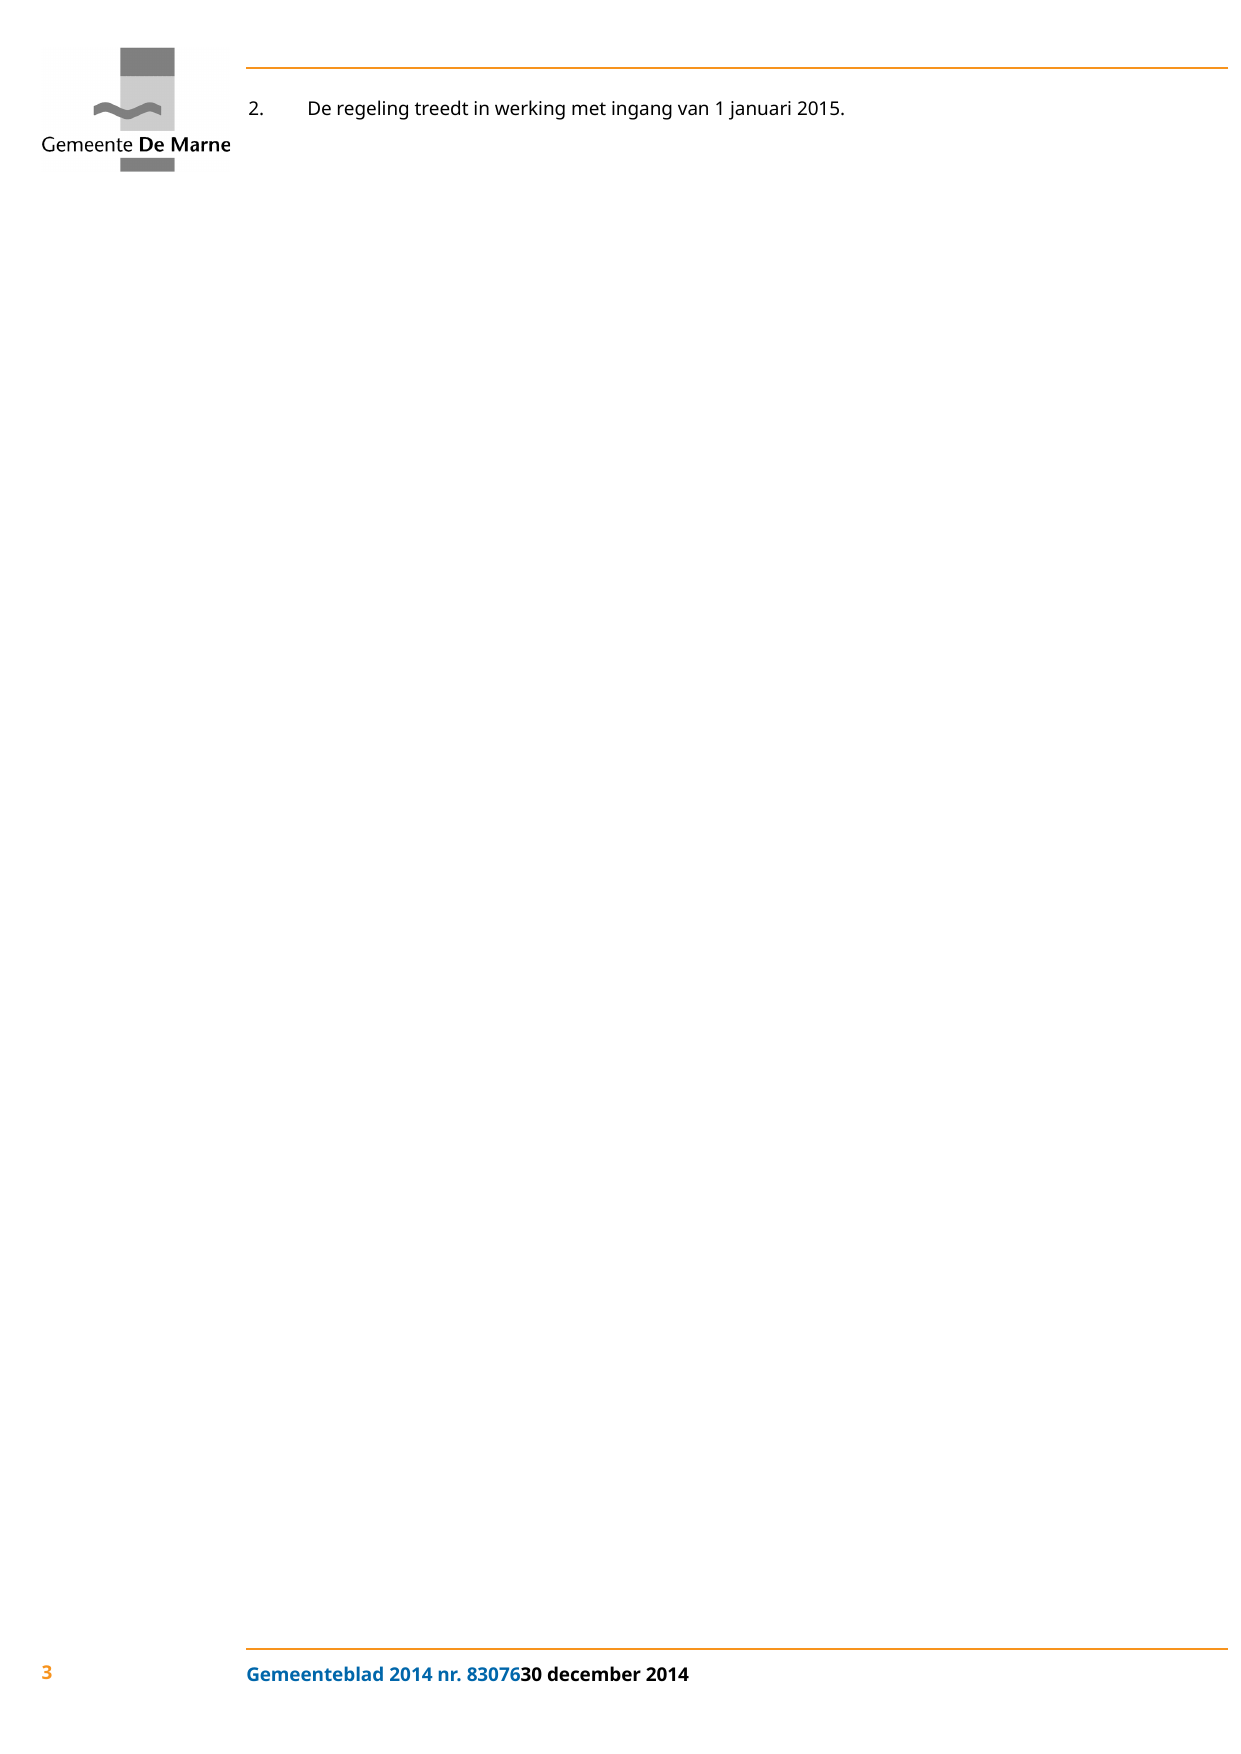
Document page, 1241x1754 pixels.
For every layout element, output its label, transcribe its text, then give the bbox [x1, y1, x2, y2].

list De regeling treedt in werking met ingang van 1 januari 2015. [248, 95, 1152, 121]
picture [41, 47, 231, 172]
